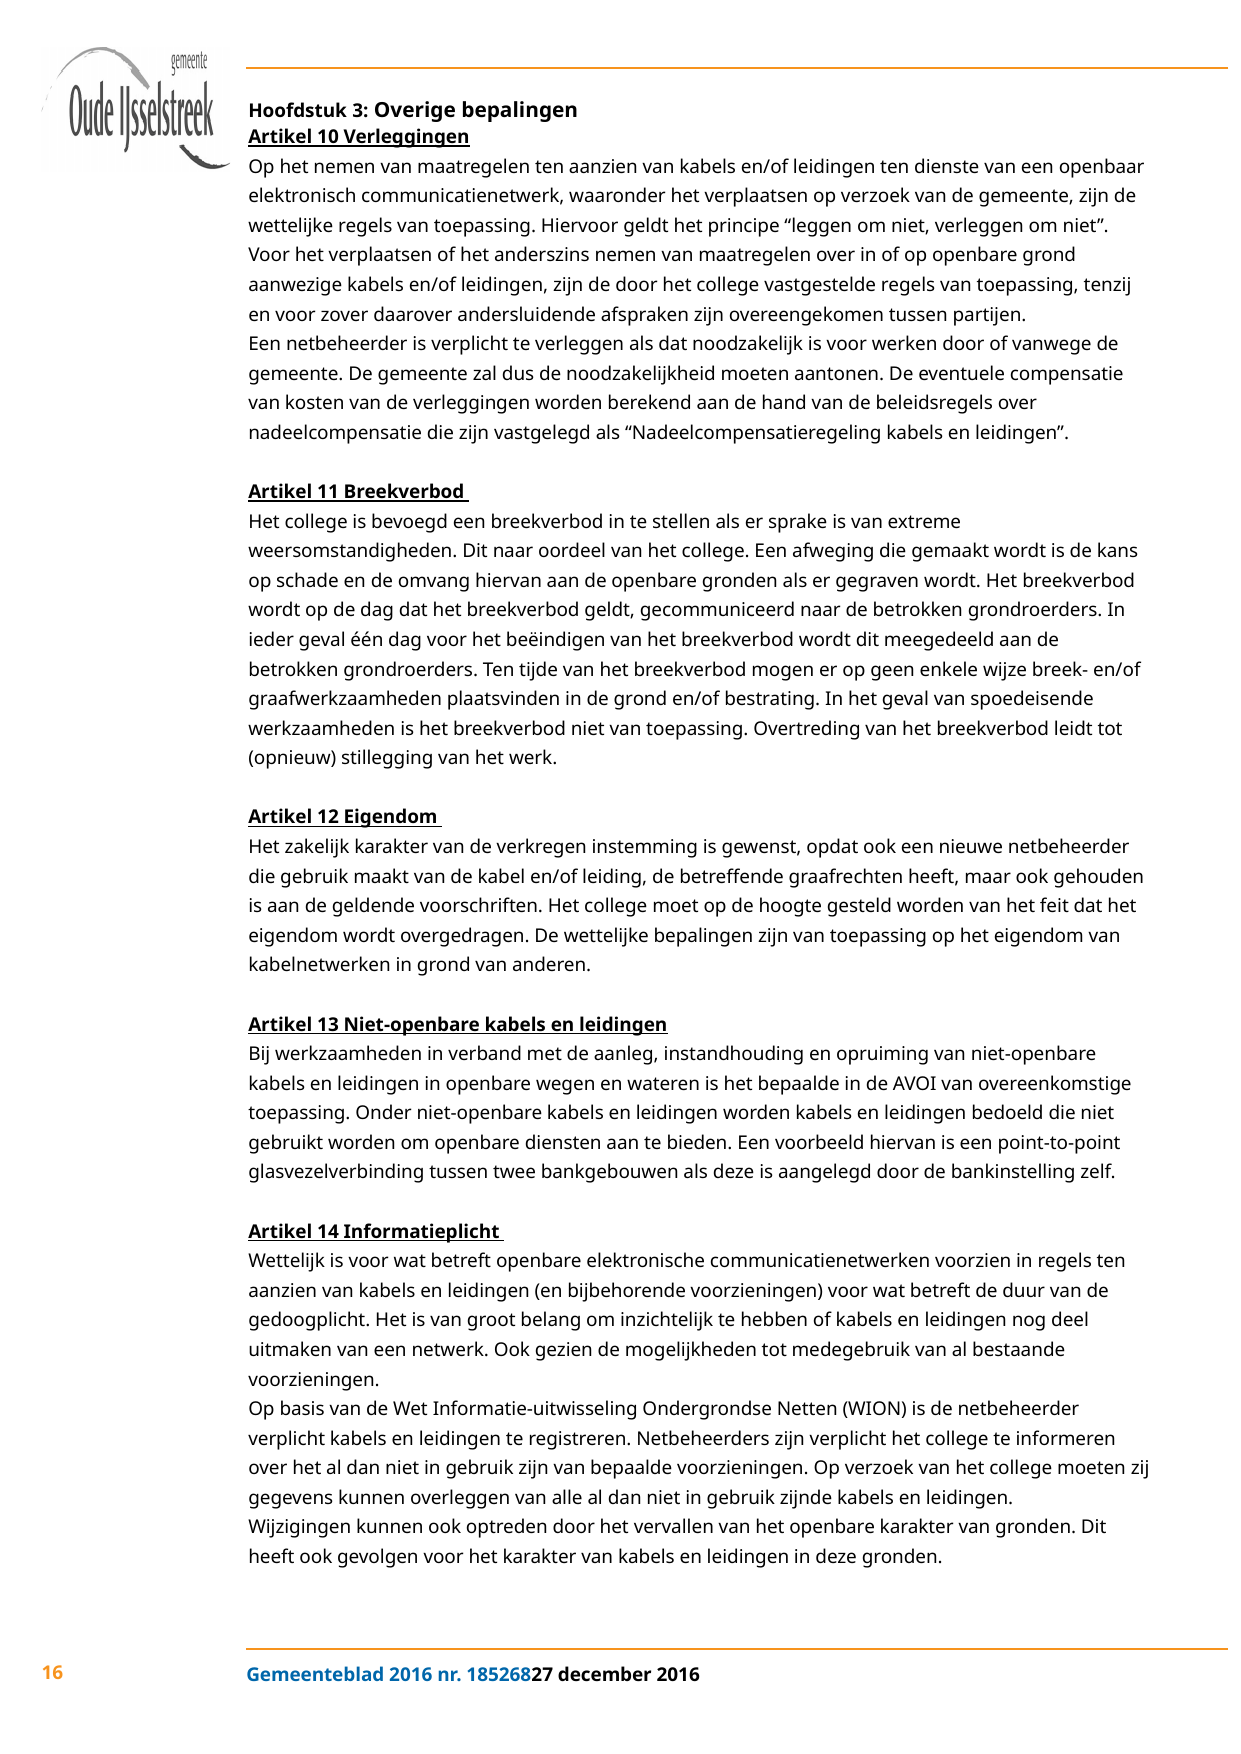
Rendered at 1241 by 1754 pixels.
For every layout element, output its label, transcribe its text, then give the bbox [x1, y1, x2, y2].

text Artikel 10 Verleggingen [248, 123, 1152, 149]
text Artikel 13 Niet-openbare kabels en leidingen [248, 1011, 1152, 1036]
text Artikel 12 Eigendom [248, 804, 1152, 829]
text Wettelijk is voor wat betreft openbare elektronische communicatienetwerken voorzien in regels ten aanzien van kabels en leidingen (en bijbehorende voorzieningen) voor wat betreft de duur van de gedoogplicht. Het is van groot belang om inzichtelijk te hebben of kabels en leidingen nog deel uitmaken van een netwerk. Ook gezien de mogelijkheden tot medegebruik van al bestaande voorzieningen. [248, 1247, 1152, 1391]
text Het college is bevoegd een breekverbod in te stellen als er sprake is van extreme weersomstandigheden. Dit naar oordeel van het college. Een afweging die gemaakt wordt is de kans op schade en de omvang hiervan aan de openbare gronden als er gegraven wordt. Het breekverbod wordt op de dag dat het breekverbod geldt, gecommuniceerd naar de betrokken grondroerders. In ieder geval één dag voor het beëindigen van het breekverbod wordt dit meegedeeld aan de betrokken grondroerders. Ten tijde van het breekverbod mogen er op geen enkele wijze breek- en/of graafwerkzaamheden plaatsvinden in de grond en/of bestrating. In het geval van spoedeisende werkzaamheden is het breekverbod niet van toepassing. Overtreding van het breekverbod leidt tot (opnieuw) stillegging van het werk. [248, 508, 1152, 770]
text Wijzigingen kunnen ook optreden door het vervallen van het openbare karakter van gronden. Dit heeft ook gevolgen voor het karakter van kabels en leidingen in deze gronden. [248, 1514, 1152, 1569]
text Een netbeheerder is verplicht te verleggen als dat noodzakelijk is voor werken door of vanwege de gemeente. De gemeente zal dus de noodzakelijkheid moeten aantonen. De eventuele compensatie van kosten van de verleggingen worden berekend aan de hand van de beleidsregels over nadeelcompensatie die zijn vastgelegd als “Nadeelcompensatieregeling kabels en leidingen”. [248, 330, 1152, 445]
text Voor het verplaatsen of het anderszins nemen van maatregelen over in of op openbare grond aanwezige kabels en/of leidingen, zijn de door het college vastgestelde regels van toepassing, tenzij en voor zover daarover andersluidende afspraken zijn overeengekomen tussen partijen. [248, 242, 1152, 326]
text Het zakelijk karakter van de verkregen instemming is gewenst, opdat ook een nieuwe netbeheerder die gebruik maakt van de kabel en/of leiding, de betreffende graafrechten heeft, maar ook gehouden is aan de geldende voorschriften. Het college moet op de hoogte gesteld worden van het feit dat het eigendom wordt overgedragen. De wettelijke bepalingen zijn van toepassing op het eigendom van kabelnetwerken in grond van anderen. [248, 833, 1152, 977]
text Bij werkzaamheden in verband met de aanleg, instandhouding en opruiming van niet-openbare kabels en leidingen in openbare wegen en wateren is het bepaalde in de AVOI van overeenkomstige toepassing. Onder niet-openbare kabels en leidingen worden kabels en leidingen bedoeld die niet gebruikt worden om openbare diensten aan te bieden. Een voorbeeld hiervan is een point-to-point glasvezelverbinding tussen twee bankgebouwen als deze is aangelegd door de bankinstelling zelf. [248, 1040, 1152, 1184]
text Artikel 14 Informatieplicht [248, 1218, 1152, 1243]
text Op basis van de Wet Informatie-uitwisseling Ondergrondse Netten (WION) is de netbeheerder verplicht kabels en leidingen te registreren. Netbeheerders zijn verplicht het college te informeren over het al dan niet in gebruik zijn van bepaalde voorzieningen. Op verzoek van het college moeten zij gegevens kunnen overleggen van alle al dan niet in gebruik zijnde kabels en leidingen. [248, 1395, 1152, 1510]
text Artikel 11 Breekverbod [248, 478, 1152, 504]
text Op het nemen van maatregelen ten aanzien van kabels en/of leidingen ten dienste van een openbaar elektronisch communicatienetwerk, waaronder het verplaatsen op verzoek van de gemeente, zijn de wettelijke regels van toepassing. Hiervoor geldt het principe “leggen om niet, verleggen om niet”. [248, 153, 1152, 238]
text Hoofdstuk 3: Overige bepalingen [248, 95, 1152, 123]
picture [41, 47, 231, 172]
